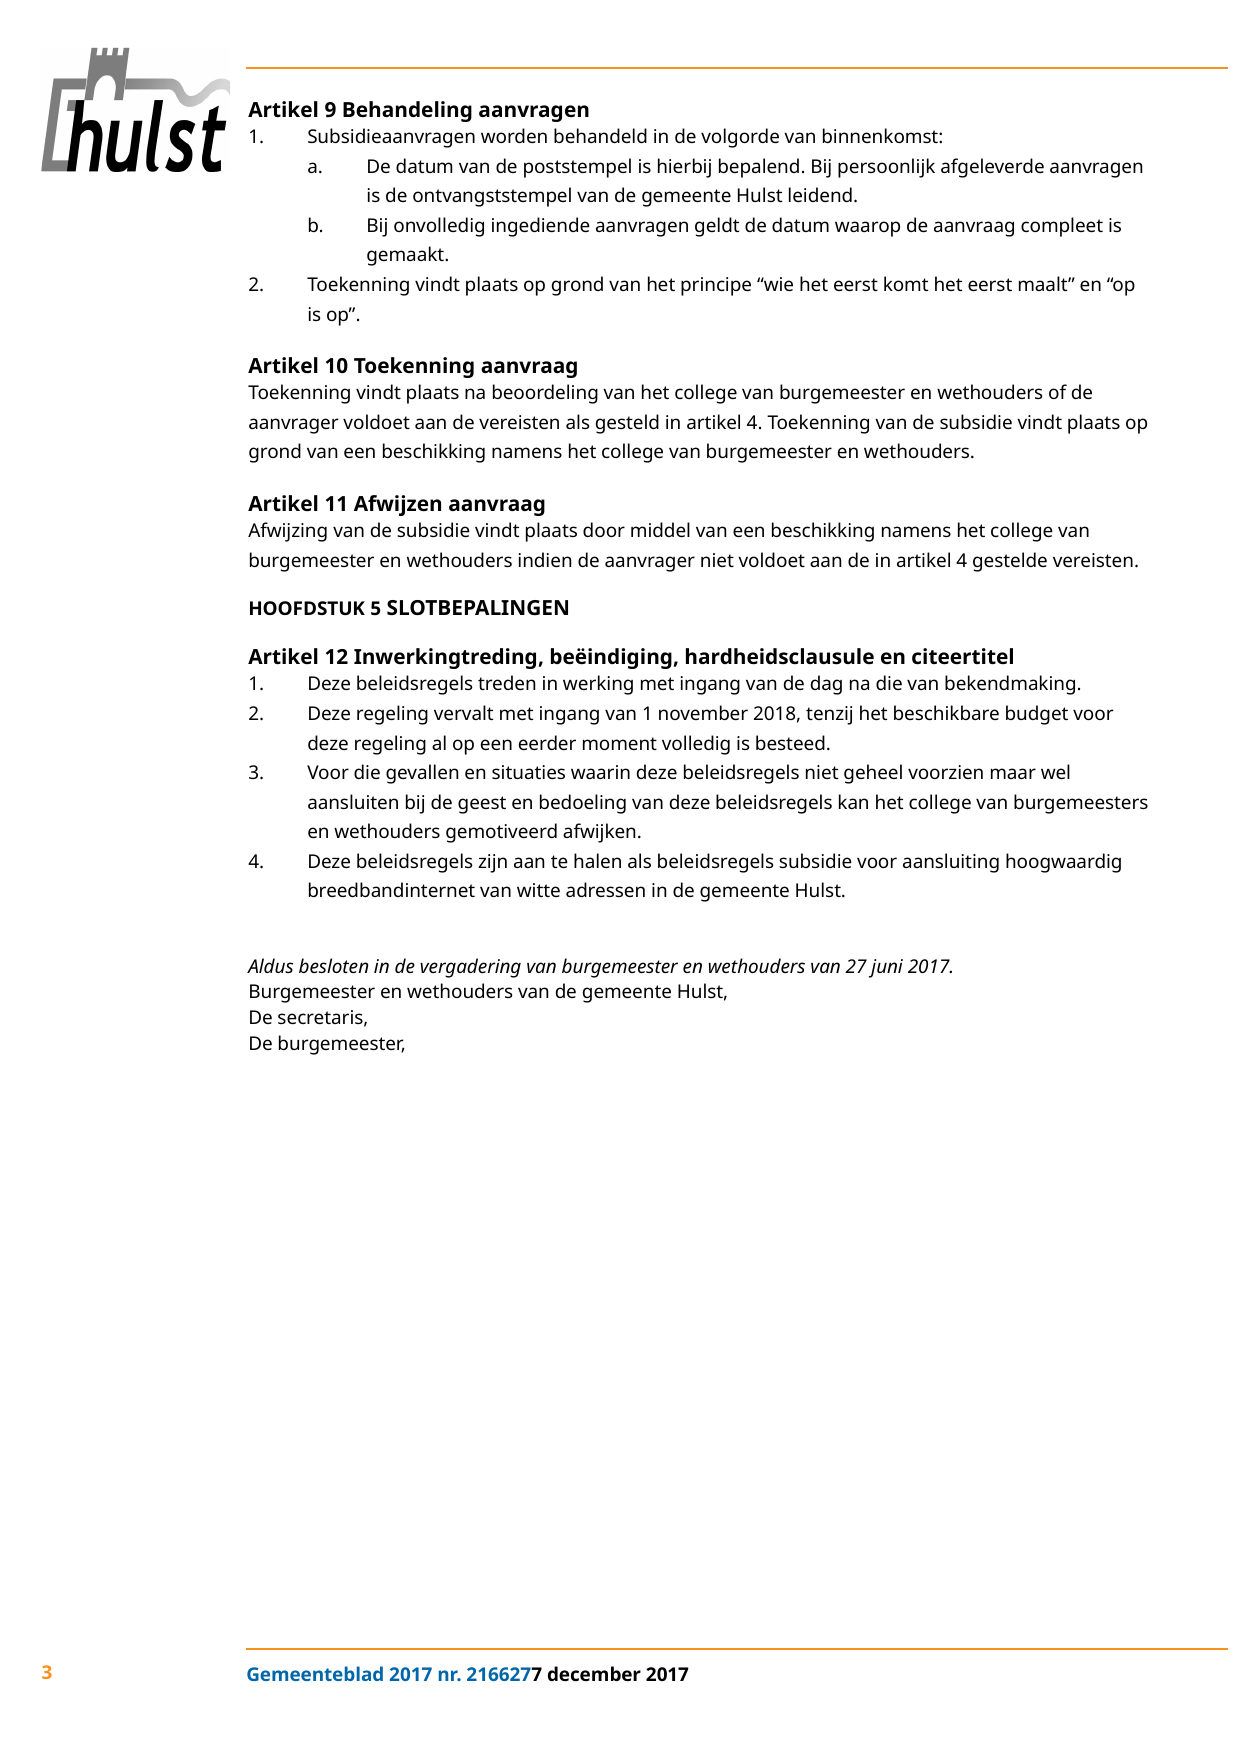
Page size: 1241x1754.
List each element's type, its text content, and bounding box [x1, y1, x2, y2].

list Voor die gevallen en situaties waarin deze beleidsregels niet geheel voorzien maar wel aansluiten bij de geest en bedoeling van deze beleidsregels kan het college van burgemeesters en wethouders gemotiveerd afwijken. [248, 759, 1152, 844]
text Aldus besloten in de vergadering van burgemeester en wethouders van 27 juni 2017. [248, 953, 1152, 978]
picture [41, 47, 231, 172]
text De secretaris, [248, 1004, 1152, 1030]
list De datum van de poststempel is hierbij bepalend. Bij persoonlijk afgeleverde aanvragen is de ontvangststempel van de gemeente Hulst leidend. [307, 153, 1152, 208]
list Subsidieaanvragen worden behandeld in de volgorde van binnenkomst: [248, 123, 1152, 149]
text Artikel 12 Inwerkingtreding, beëindiging, hardheidsclausule en citeertitel [248, 642, 1152, 671]
text De burgemeester, [248, 1030, 1152, 1056]
text Toekenning vindt plaats na beoordeling van het college van burgemeester en wethouders of de aanvrager voldoet aan de vereisten als gesteld in artikel 4. Toekenning van de subsidie vindt plaats op grond van een beschikking namens het college van burgemeester en wethouders. [248, 379, 1152, 464]
text Artikel 11 Afwijzen aanvraag [248, 489, 1152, 518]
text Afwijzing van de subsidie vindt plaats door middel van een beschikking namens het college van burgemeester en wethouders indien de aanvrager niet voldoet aan de in artikel 4 gestelde vereisten. [248, 518, 1152, 573]
list Deze regeling vervalt met ingang van 1 november 2018, tenzij het beschikbare budget voor deze regeling al op een eerder moment volledig is besteed. [248, 700, 1152, 755]
text Artikel 9 Behandeling aanvragen [248, 95, 1152, 123]
text Burgemeester en wethouders van de gemeente Hulst, [248, 978, 1152, 1004]
list Deze beleidsregels treden in werking met ingang van de dag na die van bekendmaking. [248, 671, 1152, 696]
text HOOFDSTUK 5 SLOTBEPALINGEN [248, 593, 1152, 621]
list Toekenning vindt plaats op grond van het principe “wie het eerst komt het eerst maalt” en “op is op”. [248, 271, 1152, 326]
text Artikel 10 Toekenning aanvraag [248, 351, 1152, 379]
list Bij onvolledig ingediende aanvragen geldt de datum waarop de aanvraag compleet is gemaakt. [307, 212, 1152, 267]
list Deze beleidsregels zijn aan te halen als beleidsregels subsidie voor aansluiting hoogwaardig breedbandinternet van witte adressen in de gemeente Hulst. [248, 848, 1152, 903]
